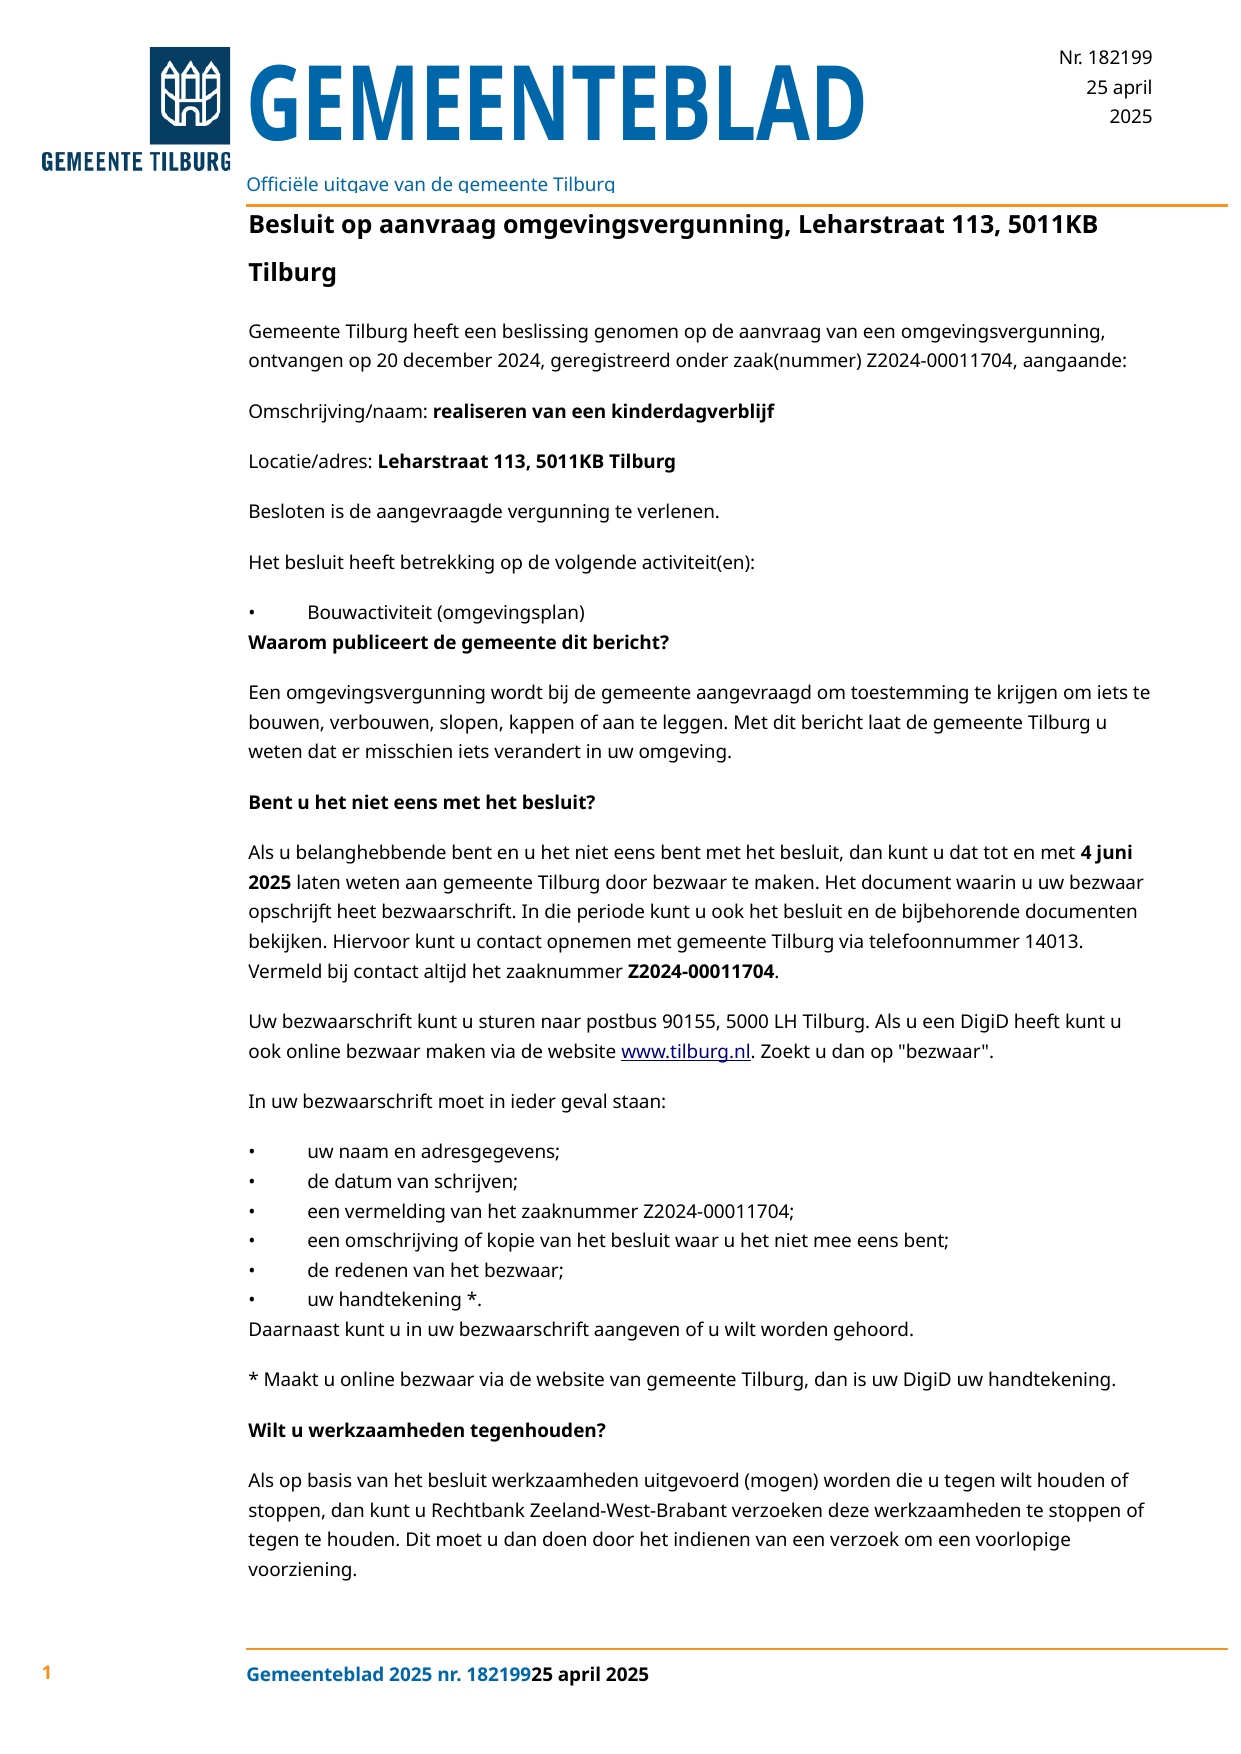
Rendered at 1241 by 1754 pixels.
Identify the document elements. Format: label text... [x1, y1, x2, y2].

list de redenen van het bezwaar; [248, 1257, 1152, 1283]
text Uw bezwaarschrift kunt u sturen naar postbus 90155, 5000 LH Tilburg. Als u een DigiD heeft kunt u ook online bezwaar maken via de website www.tilburg.nl. Zoekt u dan op "bezwaar". [248, 1008, 1152, 1064]
list de datum van schrijven; [248, 1168, 1152, 1194]
text Een omgevingsvergunning wordt bij de gemeente aangevraagd om toestemming te krijgen om iets te bouwen, verbouwen, slopen, kappen of aan te leggen. Met dit bericht laat de gemeente Tilburg u weten dat er misschien iets verandert in uw omgeving. [248, 679, 1152, 764]
text Gemeente Tilburg heeft een beslissing genomen op de aanvraag van een omgevingsvergunning, ontvangen op 20 december 2024, geregistreerd onder zaak(nummer) Z2024-00011704, aangaande: [248, 318, 1152, 373]
picture [41, 47, 231, 172]
text Waarom publiceert de gemeente dit bericht? [248, 629, 1152, 655]
list uw handtekening *. [248, 1287, 1152, 1312]
text In uw bezwaarschrift moet in ieder geval staan: [248, 1088, 1152, 1114]
list een omschrijving of kopie van het besluit waar u het niet mee eens bent; [248, 1227, 1152, 1253]
text Omschrijving/naam: realiseren van een kinderdagverblijf [248, 398, 1152, 424]
text Het besluit heeft betrekking op de volgende activiteit(en): [248, 549, 1152, 575]
text Bent u het niet eens met het besluit? [248, 789, 1152, 815]
list uw naam en adresgegevens; [248, 1139, 1152, 1164]
list Bouwactiviteit (omgevingsplan) [248, 599, 1152, 625]
list een vermelding van het zaaknummer Z2024-00011704; [248, 1198, 1152, 1224]
text Besloten is de aangevraagde vergunning te verlenen. [248, 499, 1152, 524]
text Als op basis van het besluit werkzaamheden uitgevoerd (mogen) worden die u tegen wilt houden of stoppen, dan kunt u Rechtbank Zeeland-West-Brabant verzoeken deze werkzaamheden te stoppen of tegen te houden. Dit moet u dan doen door het indienen van een verzoek om een voorlopige voorziening. [248, 1467, 1152, 1582]
text Besluit op aanvraag omgevingsvergunning, Leharstraat 113, 5011KB Tilburg [248, 207, 1152, 288]
text Als u belanghebbende bent en u het niet eens bent met het besluit, dan kunt u dat tot en met 4 juni 2025 laten weten aan gemeente Tilburg door bezwaar te maken. Het document waarin u uw bezwaar opschrijft heet bezwaarschrift. In die periode kunt u ook het besluit en de bijbehorende documenten bekijken. Hiervoor kunt u contact opnemen met gemeente Tilburg via telefoonnummer 14013. Vermeld bij contact altijd het zaaknummer Z2024-00011704. [248, 839, 1152, 984]
text * Maakt u online bezwaar via de website van gemeente Tilburg, dan is uw DigiD uw handtekening. [248, 1367, 1152, 1392]
text Wilt u werkzaamheden tegenhouden? [248, 1417, 1152, 1443]
text Locatie/adres: Leharstraat 113, 5011KB Tilburg [248, 448, 1152, 474]
text Daarnaast kunt u in uw bezwaarschrift aangeven of u wilt worden gehoord. [248, 1316, 1152, 1342]
